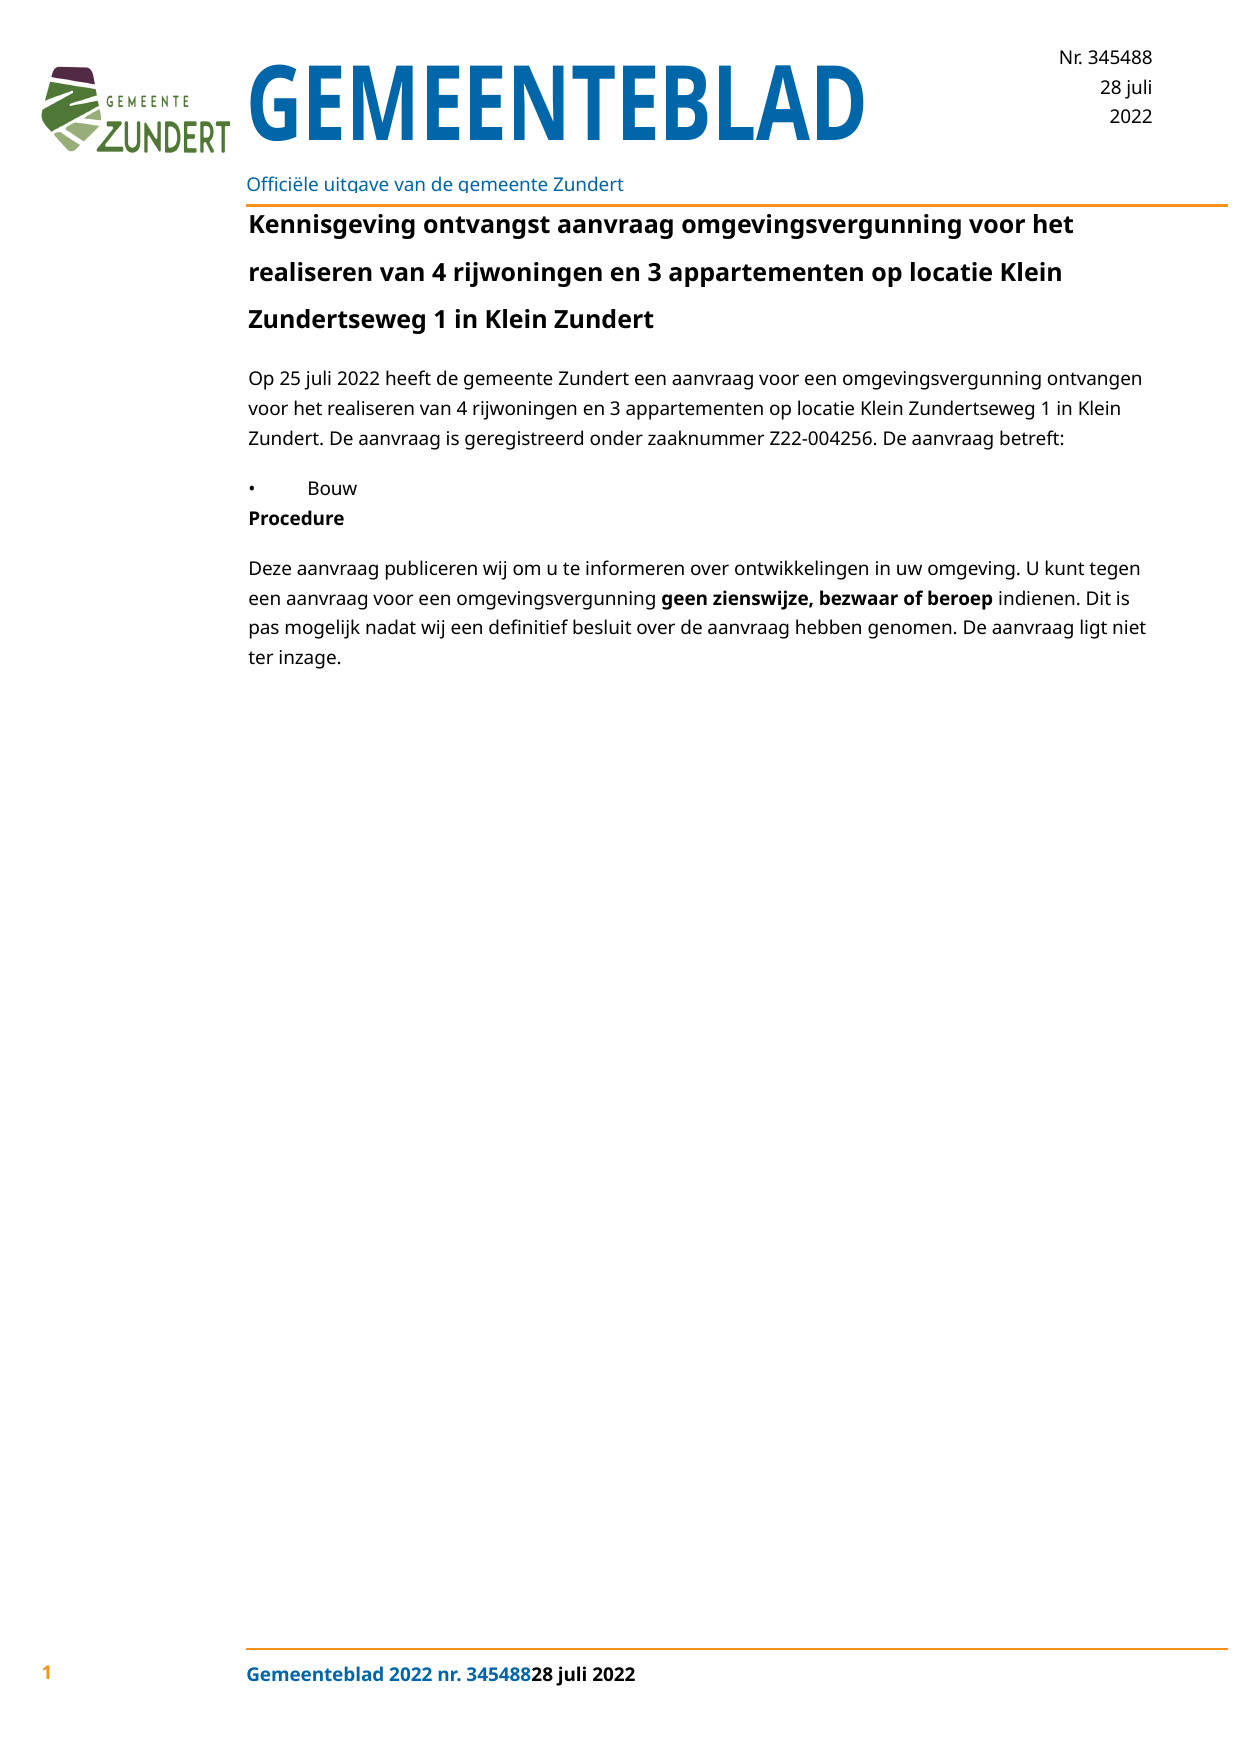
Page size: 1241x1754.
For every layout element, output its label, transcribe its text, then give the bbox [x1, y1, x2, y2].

list Bouw [248, 475, 1152, 501]
text Procedure [248, 505, 1152, 530]
text Kennisgeving ontvangst aanvraag omgevingsvergunning voor het realiseren van 4 rijwoningen en 3 appartementen op locatie Klein Zundertseweg 1 in Klein Zundert [248, 207, 1152, 336]
picture [41, 47, 231, 172]
text Deze aanvraag publiceren wij om u te informeren over ontwikkelingen in uw omgeving. U kunt tegen een aanvraag voor een omgevingsvergunning geen zienswijze, bezwaar of beroep indienen. Dit is pas mogelijk nadat wij een definitief besluit over de aanvraag hebben genomen. De aanvraag ligt niet ter inzage. [248, 555, 1152, 669]
text Op 25 juli 2022 heeft de gemeente Zundert een aanvraag voor een omgevingsvergunning ontvangen voor het realiseren van 4 rijwoningen en 3 appartementen op locatie Klein Zundertseweg 1 in Klein Zundert. De aanvraag is geregistreerd onder zaaknummer Z22-004256. De aanvraag betreft: [248, 366, 1152, 450]
